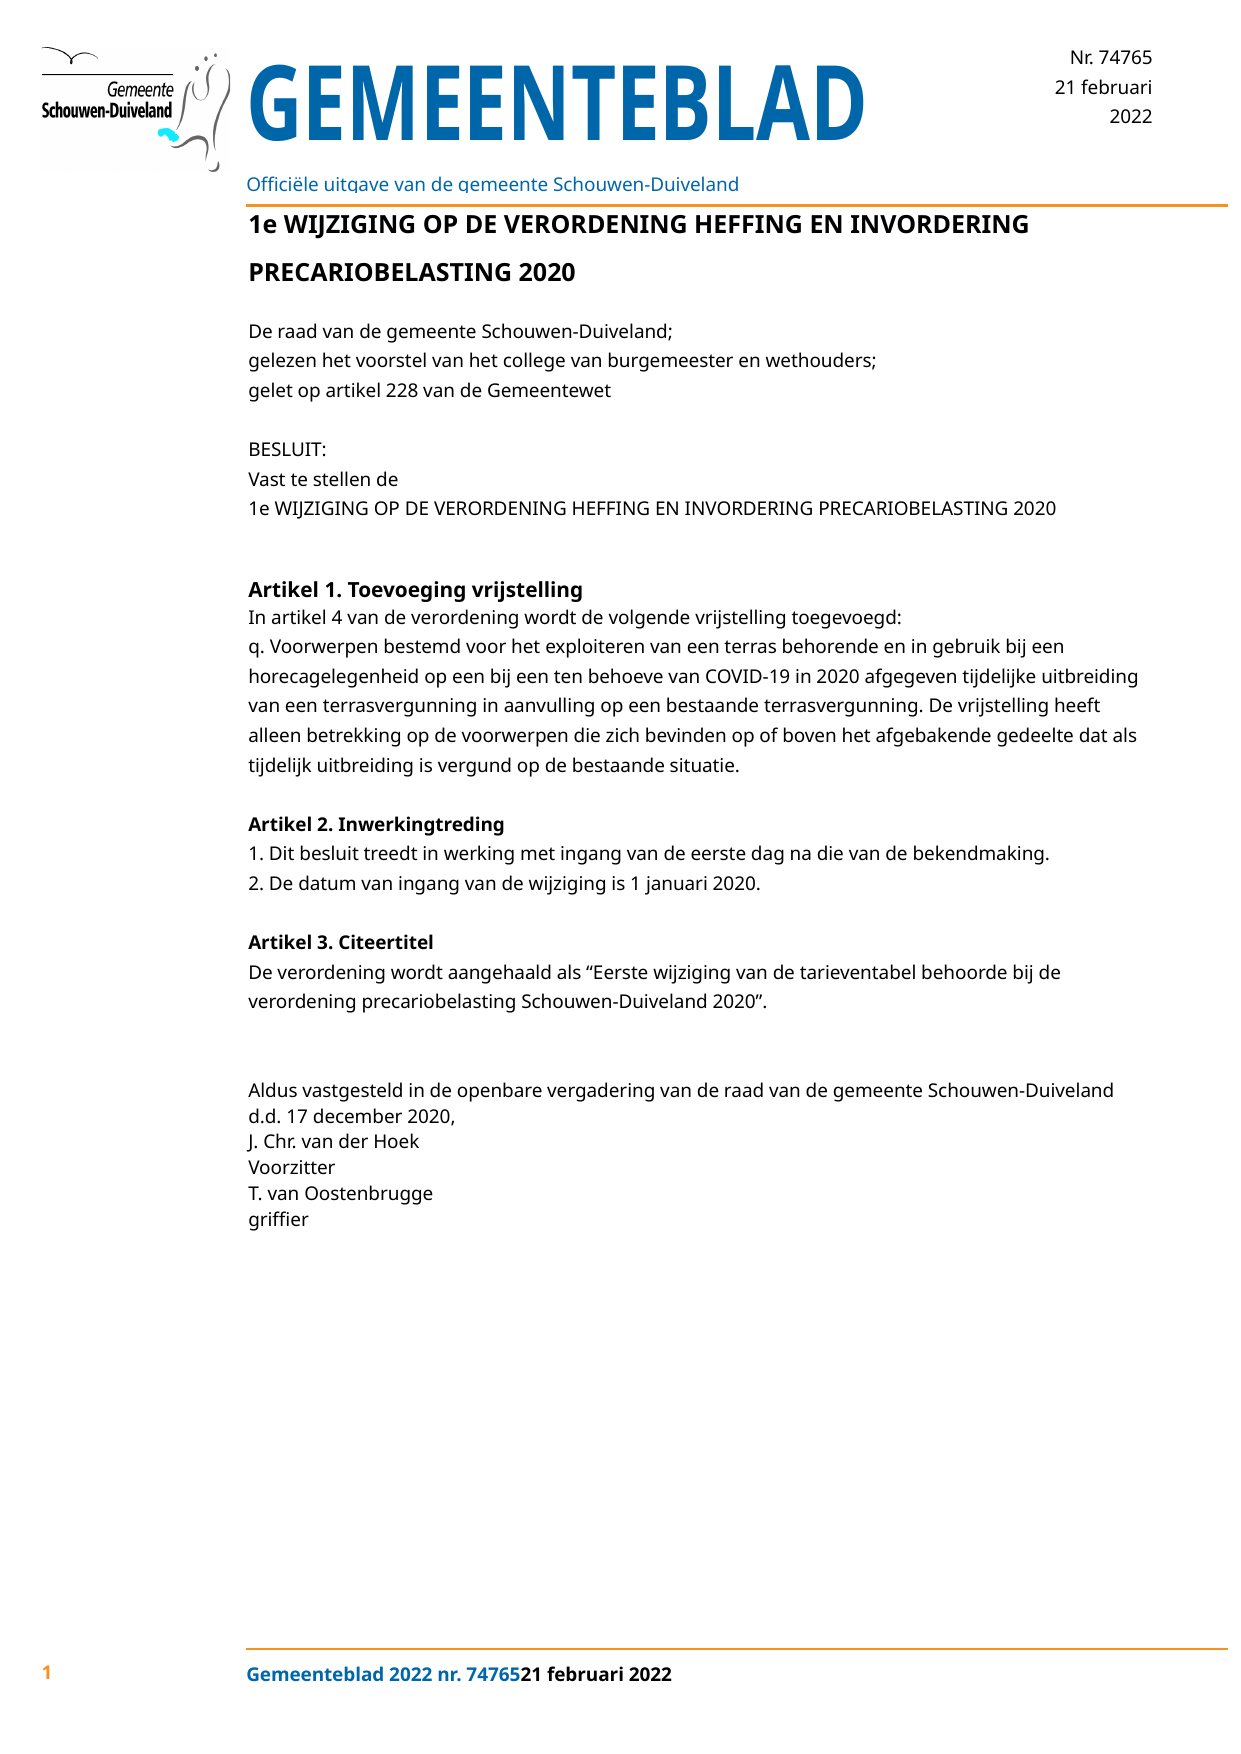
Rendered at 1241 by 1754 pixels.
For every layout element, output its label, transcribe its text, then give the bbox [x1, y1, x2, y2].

text Artikel 2. Inwerkingtreding [248, 811, 1152, 837]
text gelezen het voorstel van het college van burgemeester en wethouders; [248, 347, 1152, 373]
text 1e WIJZIGING OP DE VERORDENING HEFFING EN INVORDERING PRECARIOBELASTING 2020 [248, 207, 1152, 288]
text Vast te stellen de [248, 466, 1152, 492]
text BESLUIT: [248, 436, 1152, 462]
text q. Voorwerpen bestemd voor het exploiteren van een terras behorende en in gebruik bij een horecagelegenheid op een bij een ten behoeve van COVID-19 in 2020 afgegeven tijdelijke uitbreiding van een terrasvergunning in aanvulling op een bestaande terrasvergunning. De vrijstelling heeft alleen betrekking op de voorwerpen die zich bevinden op of boven het afgebakende gedeelte dat als tijdelijk uitbreiding is vergund op de bestaande situatie. [248, 633, 1152, 777]
text 1e WIJZIGING OP DE VERORDENING HEFFING EN INVORDERING PRECARIOBELASTING 2020 [248, 495, 1152, 521]
text gelet op artikel 228 van de Gemeentewet [248, 377, 1152, 403]
text griffier [248, 1206, 1152, 1232]
picture [41, 47, 231, 172]
text Artikel 3. Citeertitel [248, 929, 1152, 955]
text Aldus vastgesteld in de openbare vergadering van de raad van de gemeente Schouwen-Duiveland d.d. 17 december 2020, [248, 1077, 1152, 1129]
text 2. De datum van ingang van de wijziging is 1 januari 2020. [248, 870, 1152, 896]
text Voorzitter [248, 1154, 1152, 1180]
text De verordening wordt aangehaald als “Eerste wijziging van de tarieventabel behoorde bij de verordening precariobelasting Schouwen-Duiveland 2020”. [248, 959, 1152, 1014]
text J. Chr. van der Hoek [248, 1129, 1152, 1154]
text In artikel 4 van de verordening wordt de volgende vrijstelling toegevoegd: [248, 604, 1152, 629]
text De raad van de gemeente Schouwen-Duiveland; [248, 318, 1152, 344]
text Artikel 1. Toevoeging vrijstelling [248, 575, 1152, 604]
text 1. Dit besluit treedt in werking met ingang van de eerste dag na die van de bekendmaking. [248, 841, 1152, 866]
text T. van Oostenbrugge [248, 1180, 1152, 1206]
